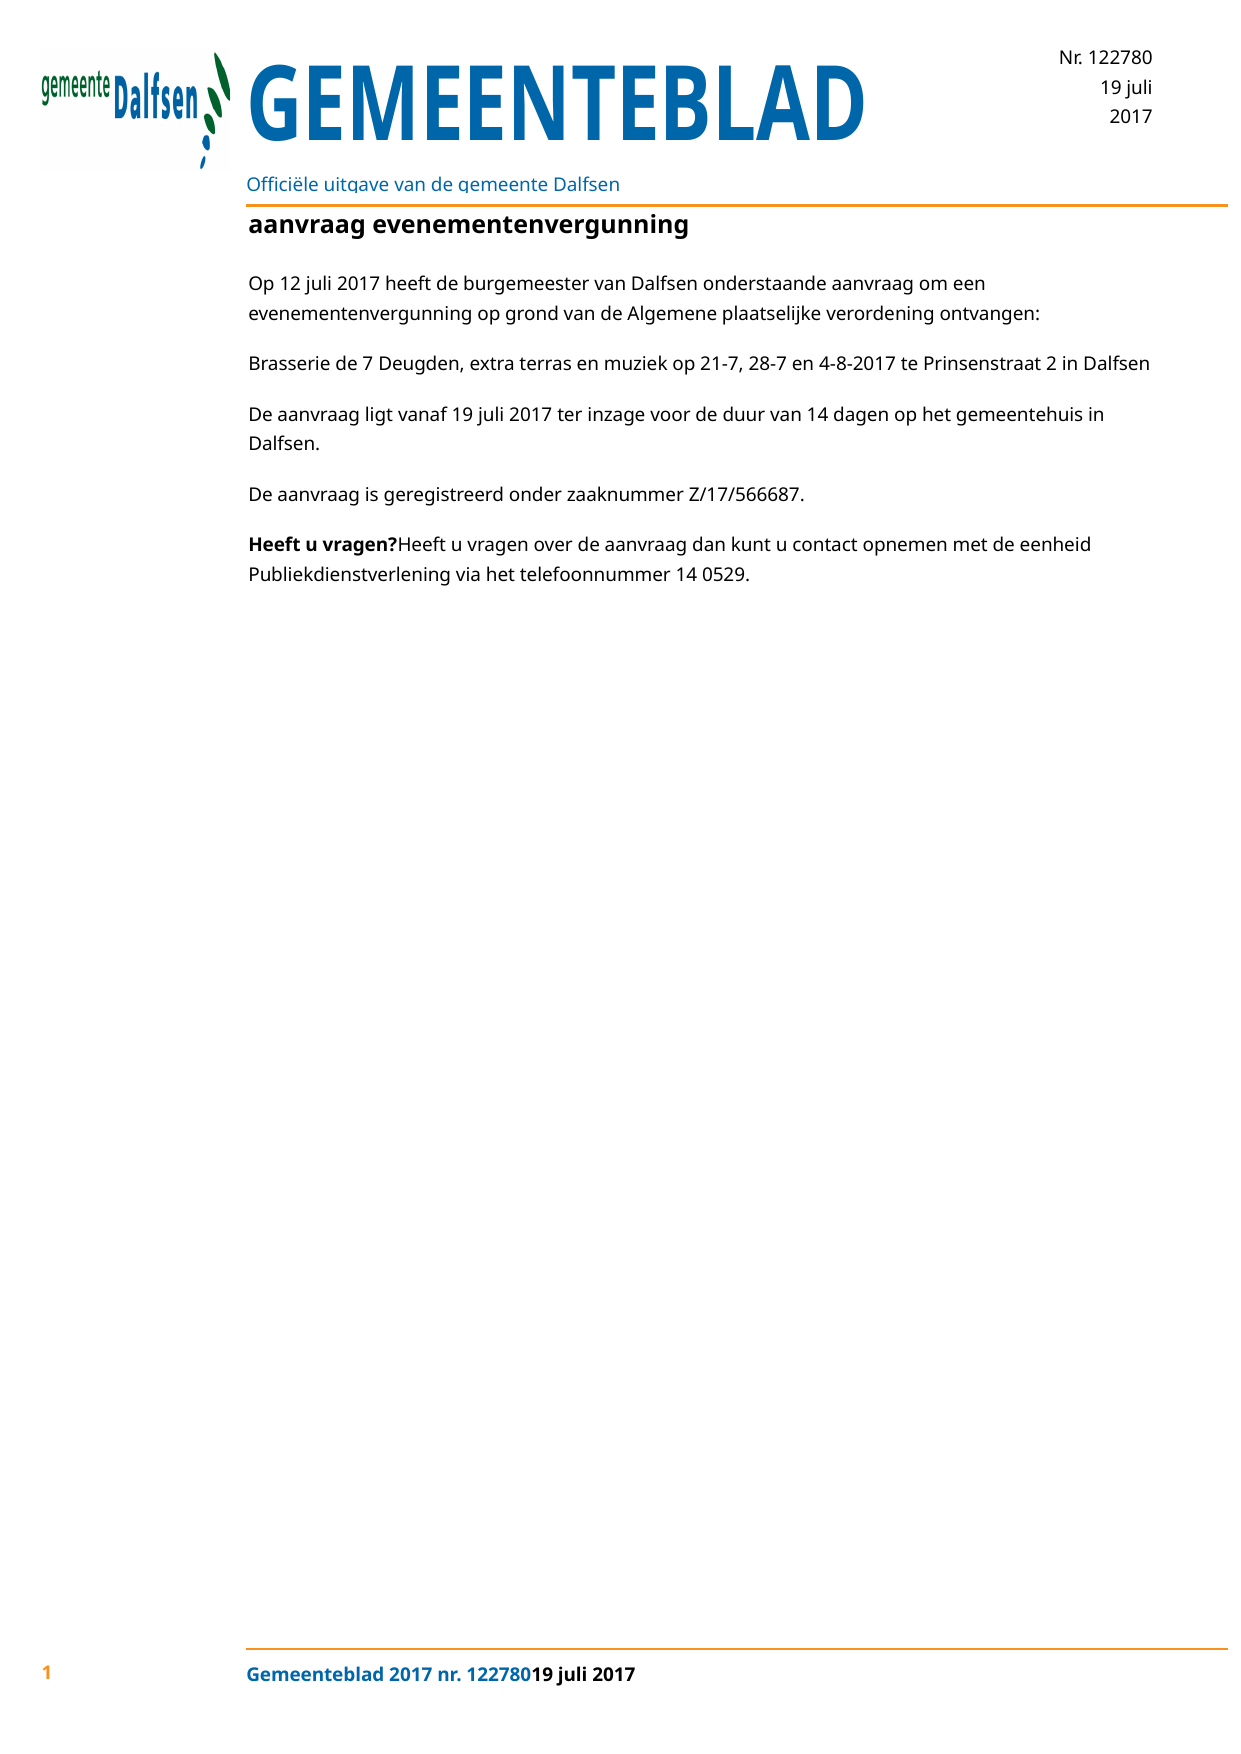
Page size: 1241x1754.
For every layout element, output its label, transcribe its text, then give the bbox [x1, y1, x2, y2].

text Op 12 juli 2017 heeft de burgemeester van Dalfsen onderstaande aanvraag om een evenementenvergunning op grond van de Algemene plaatselijke verordening ontvangen: [248, 270, 1152, 326]
picture [41, 47, 231, 172]
text De aanvraag ligt vanaf 19 juli 2017 ter inzage voor de duur van 14 dagen op het gemeentehuis in Dalfsen. [248, 401, 1152, 456]
text De aanvraag is geregistreerd onder zaaknummer Z/17/566687. [248, 481, 1152, 506]
text aanvraag evenementenvergunning [248, 207, 1152, 241]
text Heeft u vragen?Heeft u vragen over de aanvraag dan kunt u contact opnemen met de eenheid Publiekdienstverlening via het telefoonnummer 14 0529. [248, 531, 1152, 586]
text Brasserie de 7 Deugden, extra terras en muziek op 21-7, 28-7 en 4-8-2017 te Prinsenstraat 2 in Dalfsen [248, 350, 1152, 376]
